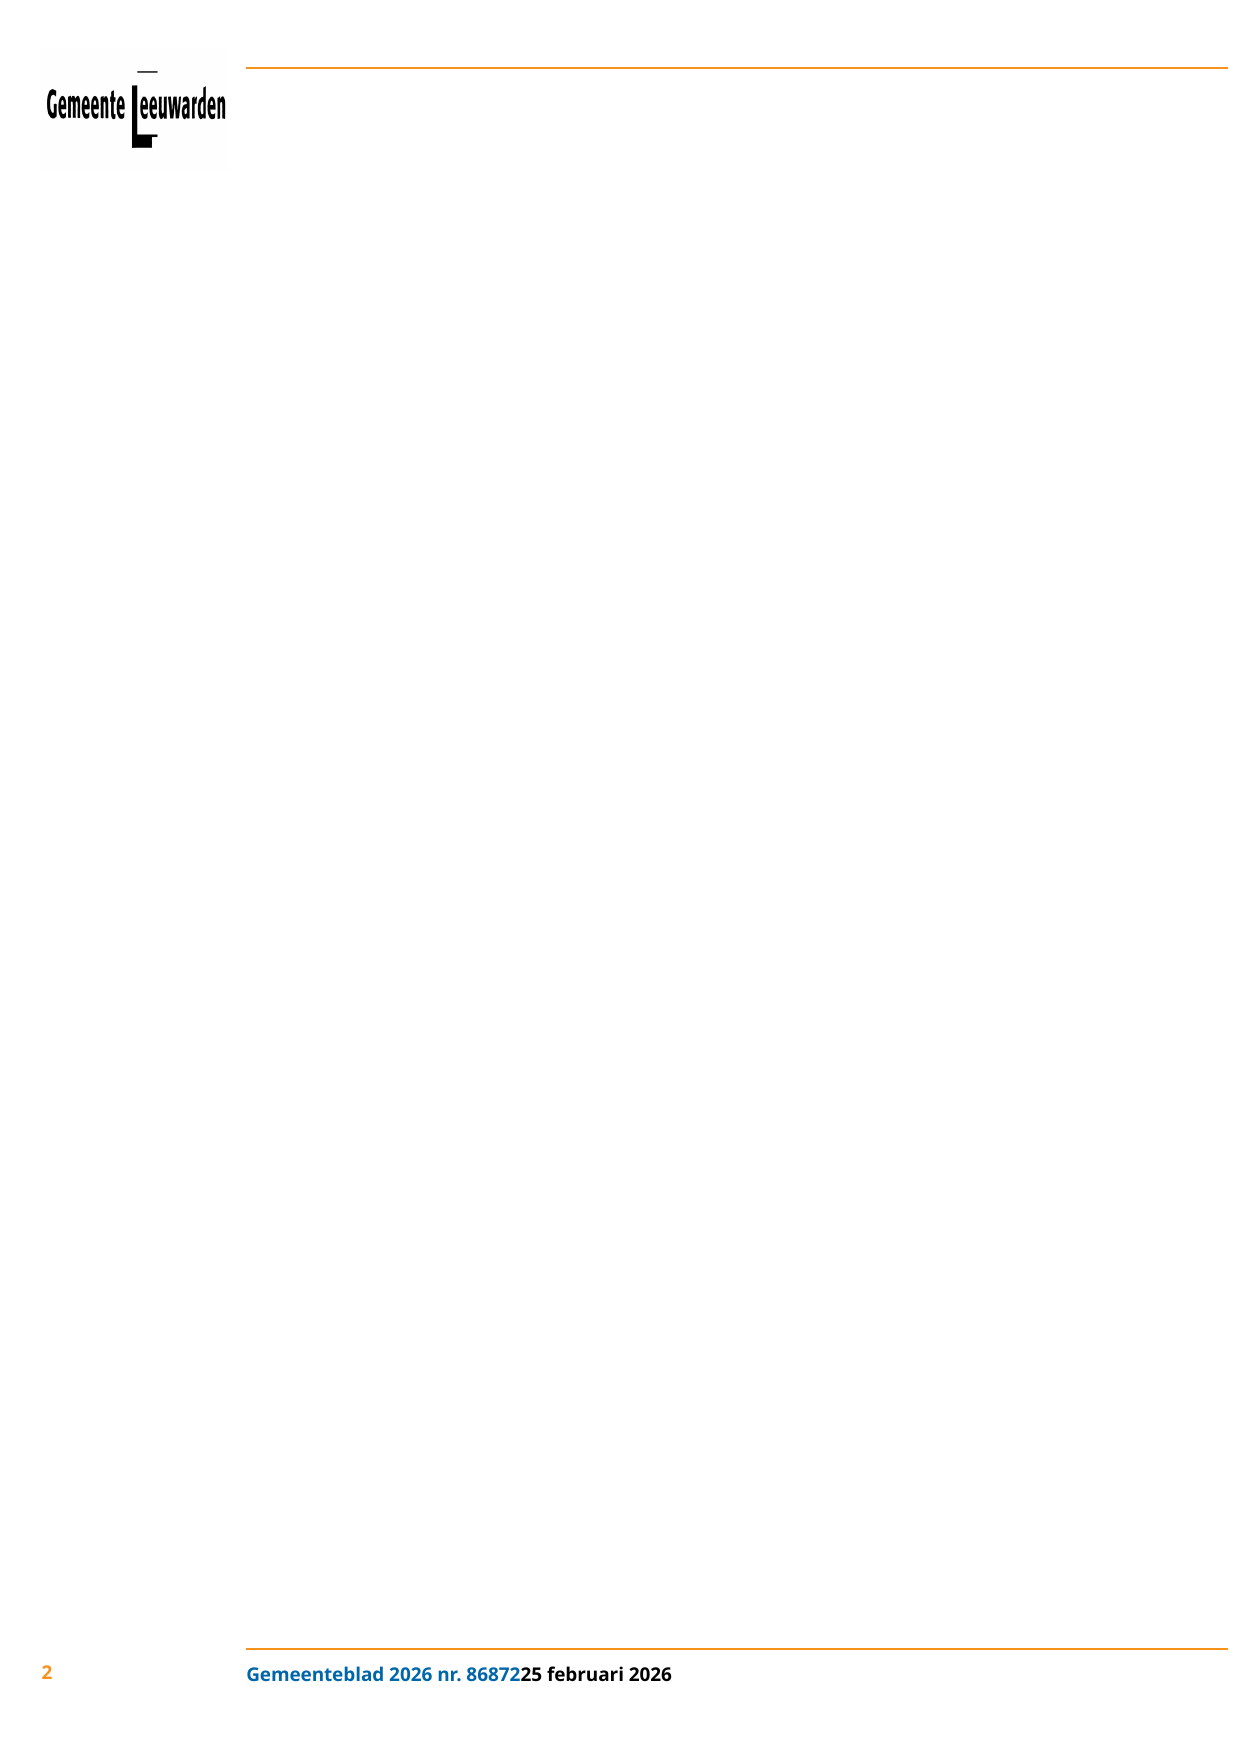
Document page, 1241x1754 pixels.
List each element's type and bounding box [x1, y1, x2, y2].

picture [41, 47, 231, 172]
